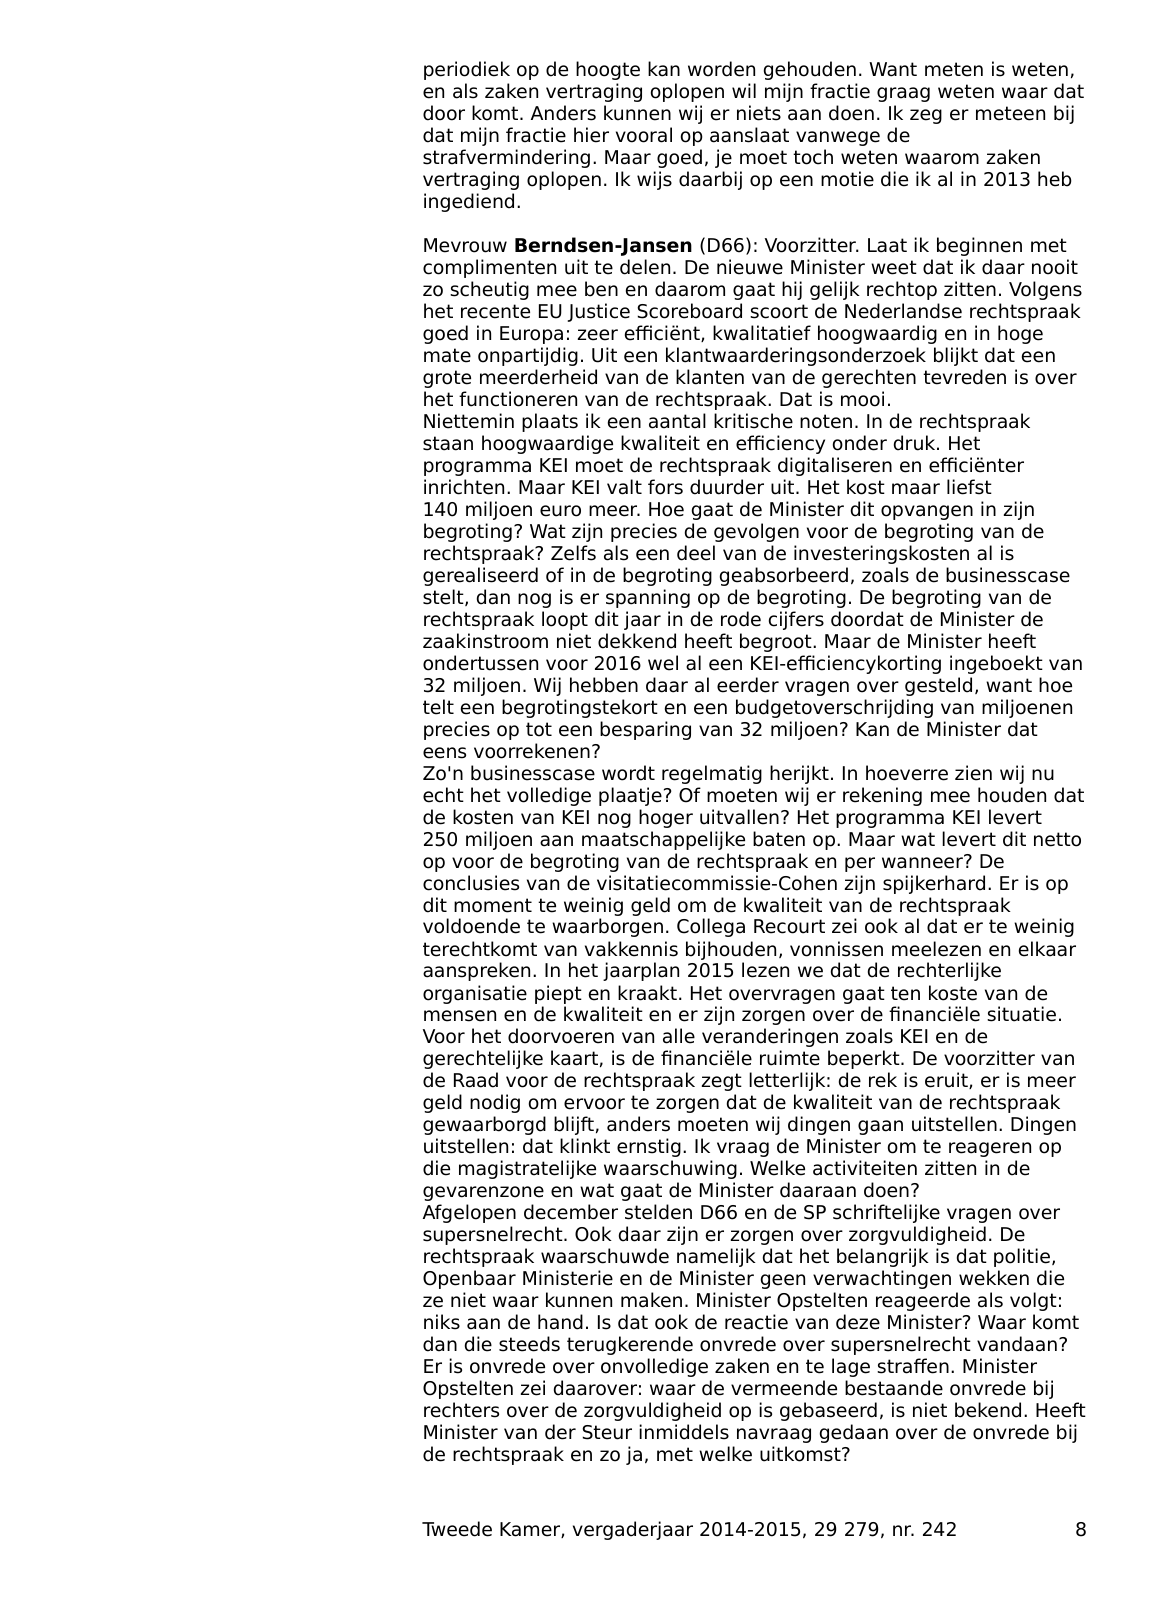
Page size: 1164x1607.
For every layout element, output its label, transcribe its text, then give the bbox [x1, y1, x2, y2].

text Niettemin plaats ik een aantal kritische noten. In de rechtspraak staan hoogwaardige kwaliteit en efficiency onder druk. Het programma KEI moet de rechtspraak digitaliseren en efficiënter inrichten. Maar KEI valt fors duurder uit. Het kost maar liefst 140 miljoen euro meer. Hoe gaat de Minister dit opvangen in zijn begroting? Wat zijn precies de gevolgen voor de begroting van de rechtspraak? Zelfs als een deel van de investeringskosten al is gerealiseerd of in de begroting geabsorbeerd, zoals de businesscase stelt, dan nog is er spanning op de begroting. De begroting van de rechtspraak loopt dit jaar in de rode cijfers doordat de Minister de zaakinstroom niet dekkend heeft begroot. Maar de Minister heeft ondertussen voor 2016 wel al een KEI-efficiencykorting ingeboekt van 32 miljoen. Wij hebben daar al eerder vragen over gesteld, want hoe telt een begrotingstekort en een budgetoverschrijding van miljoenen precies op tot een besparing van 32 miljoen? Kan de Minister dat eens voorrekenen? [422, 411, 1087, 763]
text Afgelopen december stelden D66 en de SP schriftelijke vragen over supersnelrecht. Ook daar zijn er zorgen over zorgvuldigheid. De rechtspraak waarschuwde namelijk dat het belangrijk is dat politie, Openbaar Ministerie en de Minister geen verwachtingen wekken die ze niet waar kunnen maken. Minister Opstelten reageerde als volgt: niks aan de hand. Is dat ook de reactie van deze Minister? Waar komt dan die steeds terugkerende onvrede over supersnelrecht vandaan? Er is onvrede over onvolledige zaken en te lage straffen. Minister Opstelten zei daarover: waar de vermeende bestaande onvrede bij rechters over de zorgvuldigheid op is gebaseerd, is niet bekend. Heeft Minister van der Steur inmiddels navraag gedaan over de onvrede bij de rechtspraak en zo ja, met welke uitkomst? [422, 1202, 1087, 1466]
text periodiek op de hoogte kan worden gehouden. Want meten is weten, en als zaken vertraging oplopen wil mijn fractie graag weten waar dat door komt. Anders kunnen wij er niets aan doen. Ik zeg er meteen bij dat mijn fractie hier vooral op aanslaat vanwege de strafvermindering. Maar goed, je moet toch weten waarom zaken vertraging oplopen. Ik wijs daarbij op een motie die ik al in 2013 heb ingediend. [422, 59, 1087, 213]
text Mevrouw Berndsen-Jansen (D66): Voorzitter. Laat ik beginnen met complimenten uit te delen. De nieuwe Minister weet dat ik daar nooit zo scheutig mee ben en daarom gaat hij gelijk rechtop zitten. Volgens het recente EU Justice Scoreboard scoort de Nederlandse rechtspraak goed in Europa: zeer efficiënt, kwalitatief hoogwaardig en in hoge mate onpartijdig. Uit een klantwaarderingsonderzoek blijkt dat een grote meerderheid van de klanten van de gerechten tevreden is over het functioneren van de rechtspraak. Dat is mooi. [422, 235, 1087, 411]
text Zo'n businesscase wordt regelmatig herijkt. In hoeverre zien wij nu echt het volledige plaatje? Of moeten wij er rekening mee houden dat de kosten van KEI nog hoger uitvallen? Het programma KEI levert 250 miljoen aan maatschappelijke baten op. Maar wat levert dit netto op voor de begroting van de rechtspraak en per wanneer? De conclusies van de visitatiecommissie-Cohen zijn spijkerhard. Er is op dit moment te weinig geld om de kwaliteit van de rechtspraak voldoende te waarborgen. Collega Recourt zei ook al dat er te weinig terechtkomt van vakkennis bijhouden, vonnissen meelezen en elkaar aanspreken. In het jaarplan 2015 lezen we dat de rechterlijke organisatie piept en kraakt. Het overvragen gaat ten koste van de mensen en de kwaliteit en er zijn zorgen over de financiële situatie. Voor het doorvoeren van alle veranderingen zoals KEI en de gerechtelijke kaart, is de financiële ruimte beperkt. De voorzitter van de Raad voor de rechtspraak zegt letterlijk: de rek is eruit, er is meer geld nodig om ervoor te zorgen dat de kwaliteit van de rechtspraak gewaarborgd blijft, anders moeten wij dingen gaan uitstellen. Dingen uitstellen: dat klinkt ernstig. Ik vraag de Minister om te reageren op die magistratelijke waarschuwing. Welke activiteiten zitten in de gevarenzone en wat gaat de Minister daaraan doen? [422, 763, 1087, 1202]
